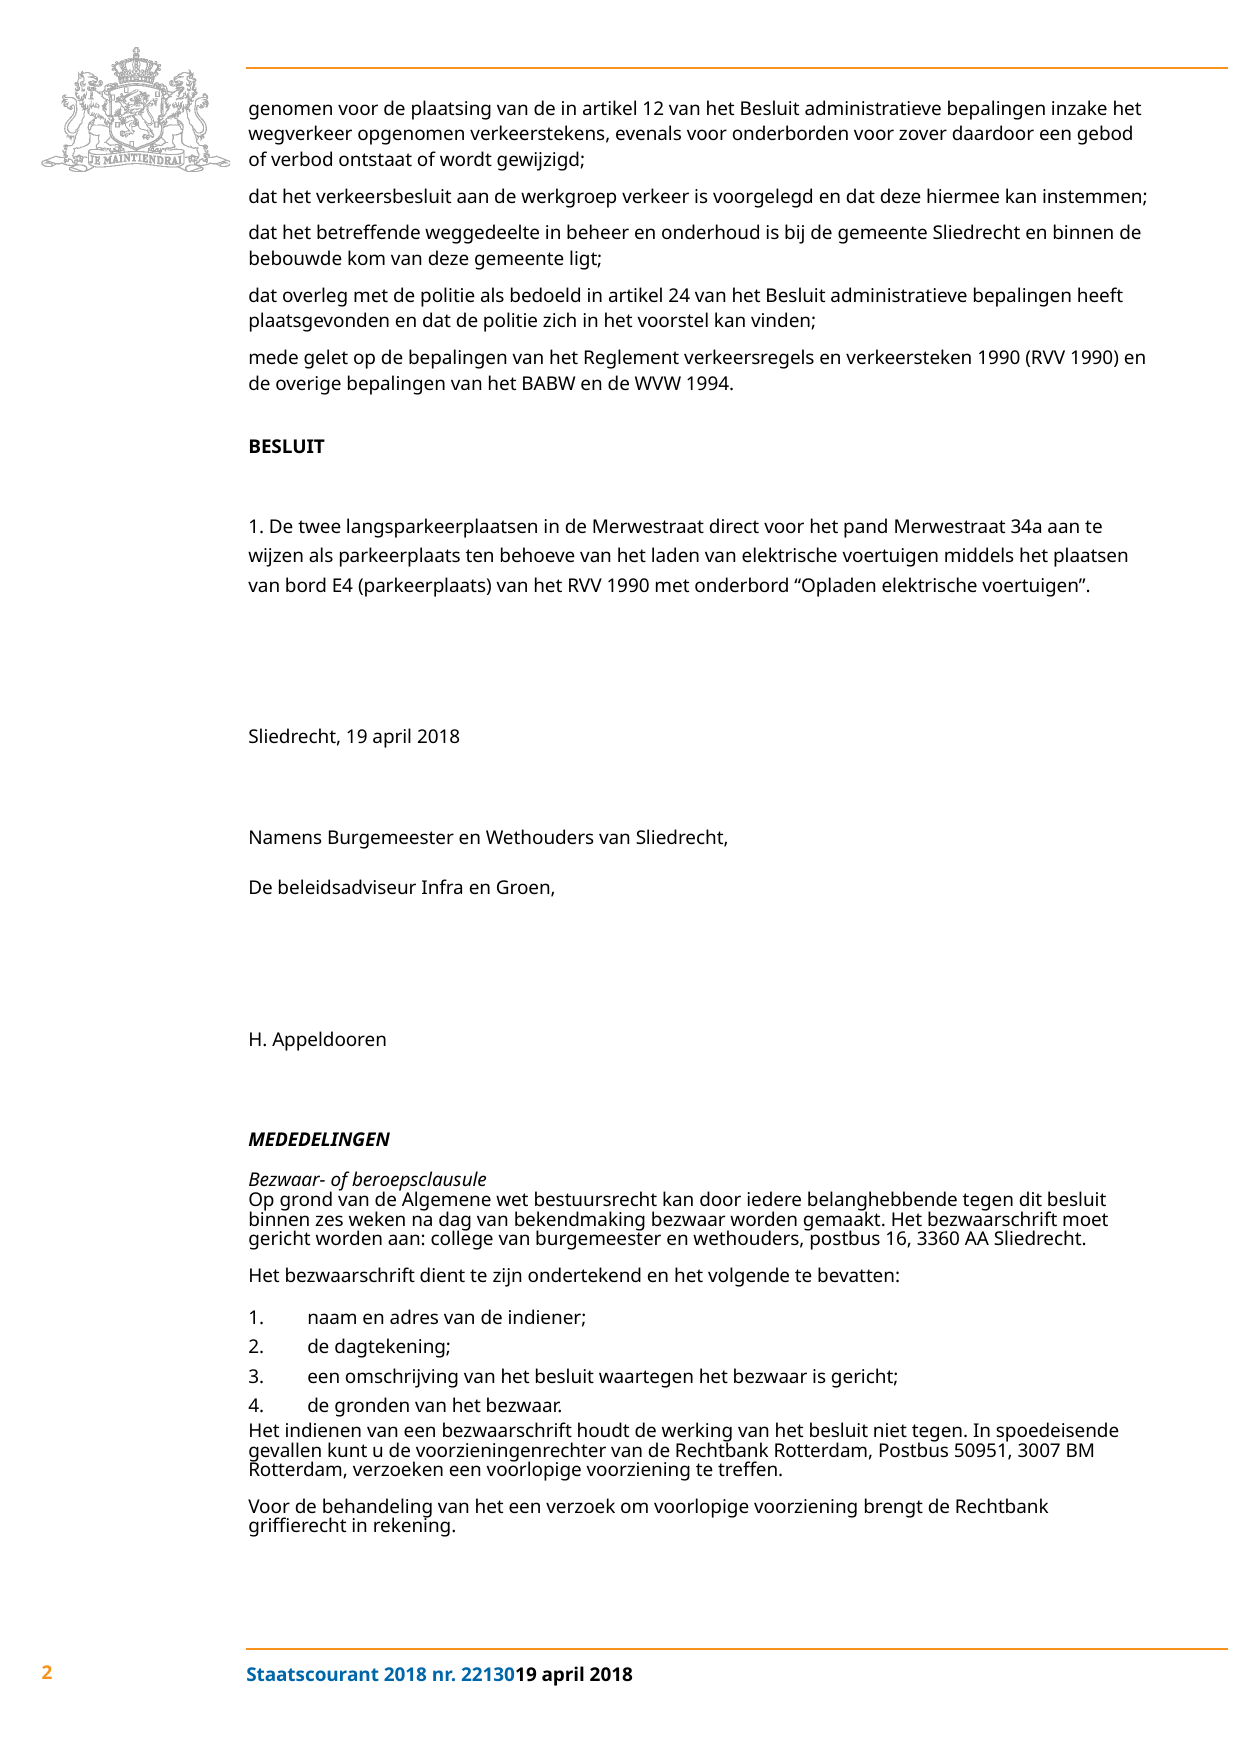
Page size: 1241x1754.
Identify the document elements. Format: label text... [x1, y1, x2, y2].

text De beleidsadviseur Infra en Groen, [248, 874, 1152, 900]
text dat het verkeersbesluit aan de werkgroep verkeer is voorgelegd en dat deze hiermee kan instemmen; [248, 183, 1152, 209]
text BESLUIT [248, 433, 1152, 458]
list naam en adres van de indiener; [248, 1304, 1152, 1330]
text Voor de behandeling van het een verzoek om voorlopige voorziening brengt de Rechtbank griffierecht in rekening. [248, 1498, 1152, 1536]
text Op grond van de Algemene wet bestuursrecht kan door iedere belanghebbende tegen dit besluit binnen zes weken na dag van bekendmaking bezwaar worden gemaakt. Het bezwaarschrift moet gericht worden aan: college van burgemeester en wethouders, postbus 16, 3360 AA Sliedrecht. [248, 1191, 1152, 1249]
text Het bezwaarschrift dient te zijn ondertekend en het volgende te bevatten: [248, 1267, 1152, 1286]
text mede gelet op de bepalingen van het Reglement verkeersregels en verkeersteken 1990 (RVV 1990) en de overige bepalingen van het BABW en de WVW 1994. [248, 344, 1152, 396]
text Namens Burgemeester en Wethouders van Sliedrecht, [248, 824, 1152, 850]
text H. Appeldooren [248, 1026, 1152, 1051]
text genomen voor de plaatsing van de in artikel 12 van het Besluit administratieve bepalingen inzake het wegverkeer opgenomen verkeerstekens, evenals voor onderborden voor zover daardoor een gebod of verbod ontstaat of wordt gewijzigd; [248, 95, 1152, 172]
list de dagtekening; [248, 1333, 1152, 1359]
list een omschrijving van het besluit waartegen het bezwaar is gericht; [248, 1363, 1152, 1389]
picture [41, 47, 231, 172]
list de gronden van het bezwaar. [248, 1393, 1152, 1418]
text dat het betreffende weggedeelte in beheer en onderhoud is bij de gemeente Sliedrecht en binnen de bebouwde kom van deze gemeente ligt; [248, 219, 1152, 271]
text Het indienen van een bezwaarschrift houdt de werking van het besluit niet tegen. In spoedeisende gevallen kunt u de voorzieningenrechter van de Rechtbank Rotterdam, Postbus 50951, 3007 BM Rotterdam, verzoeken een voorlopige voorziening te treffen. [248, 1422, 1152, 1480]
text MEDEDELINGEN [248, 1126, 1152, 1152]
text Bezwaar- of beroepsclausule [248, 1166, 1152, 1191]
text 1. De twee langsparkeerplaatsen in de Merwestraat direct voor het pand Merwestraat 34a aan te wijzen als parkeerplaats ten behoeve van het laden van elektrische voertuigen middels het plaatsen van bord E4 (parkeerplaats) van het RVV 1990 met onderbord “Opladen elektrische voertuigen”. [248, 513, 1152, 598]
text dat overleg met de politie als bedoeld in artikel 24 van het Besluit administratieve bepalingen heeft plaatsgevonden en dat de politie zich in het voorstel kan vinden; [248, 282, 1152, 333]
text Sliedrecht, 19 april 2018 [248, 723, 1152, 749]
